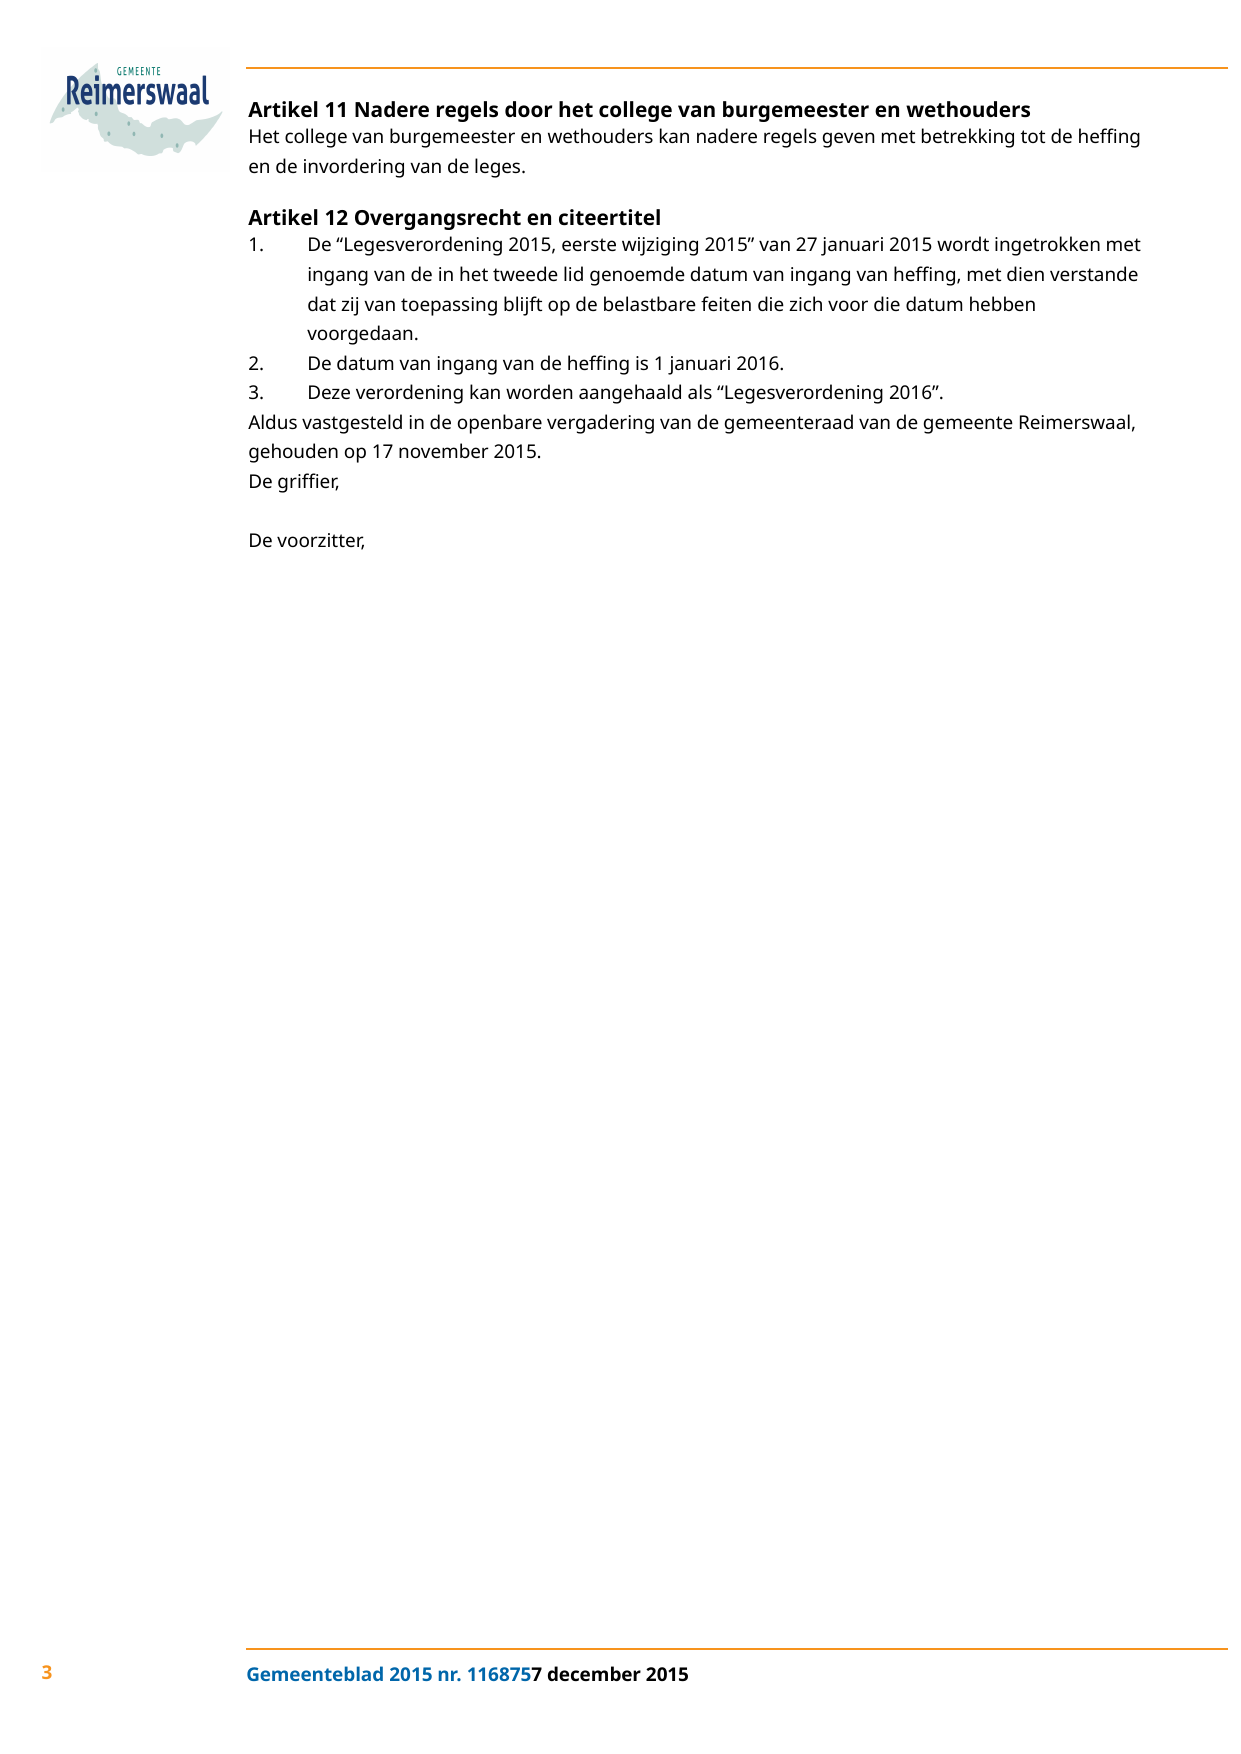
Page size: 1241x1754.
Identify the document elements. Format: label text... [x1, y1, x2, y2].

list De “Legesverordening 2015, eerste wijziging 2015” van 27 januari 2015 wordt ingetrokken met ingang van de in het tweede lid genoemde datum van ingang van heffing, met dien verstande dat zij van toepassing blijft op de belastbare feiten die zich voor die datum hebben voorgedaan. [248, 232, 1152, 346]
text De griffier, [248, 468, 1152, 494]
list De datum van ingang van de heffing is 1 januari 2016. [248, 350, 1152, 376]
picture [41, 47, 231, 172]
text De voorzitter, [248, 527, 1152, 553]
text Het college van burgemeester en wethouders kan nadere regels geven met betrekking tot de heffing en de invordering van de leges. [248, 123, 1152, 178]
text Artikel 12 Overgangsrecht en citeertitel [248, 203, 1152, 232]
text Artikel 11 Nadere regels door het college van burgemeester en wethouders [248, 95, 1152, 123]
list Deze verordening kan worden aangehaald als “Legesverordening 2016”. [248, 379, 1152, 405]
text Aldus vastgesteld in de openbare vergadering van de gemeenteraad van de gemeente Reimerswaal, gehouden op 17 november 2015. [248, 409, 1152, 464]
